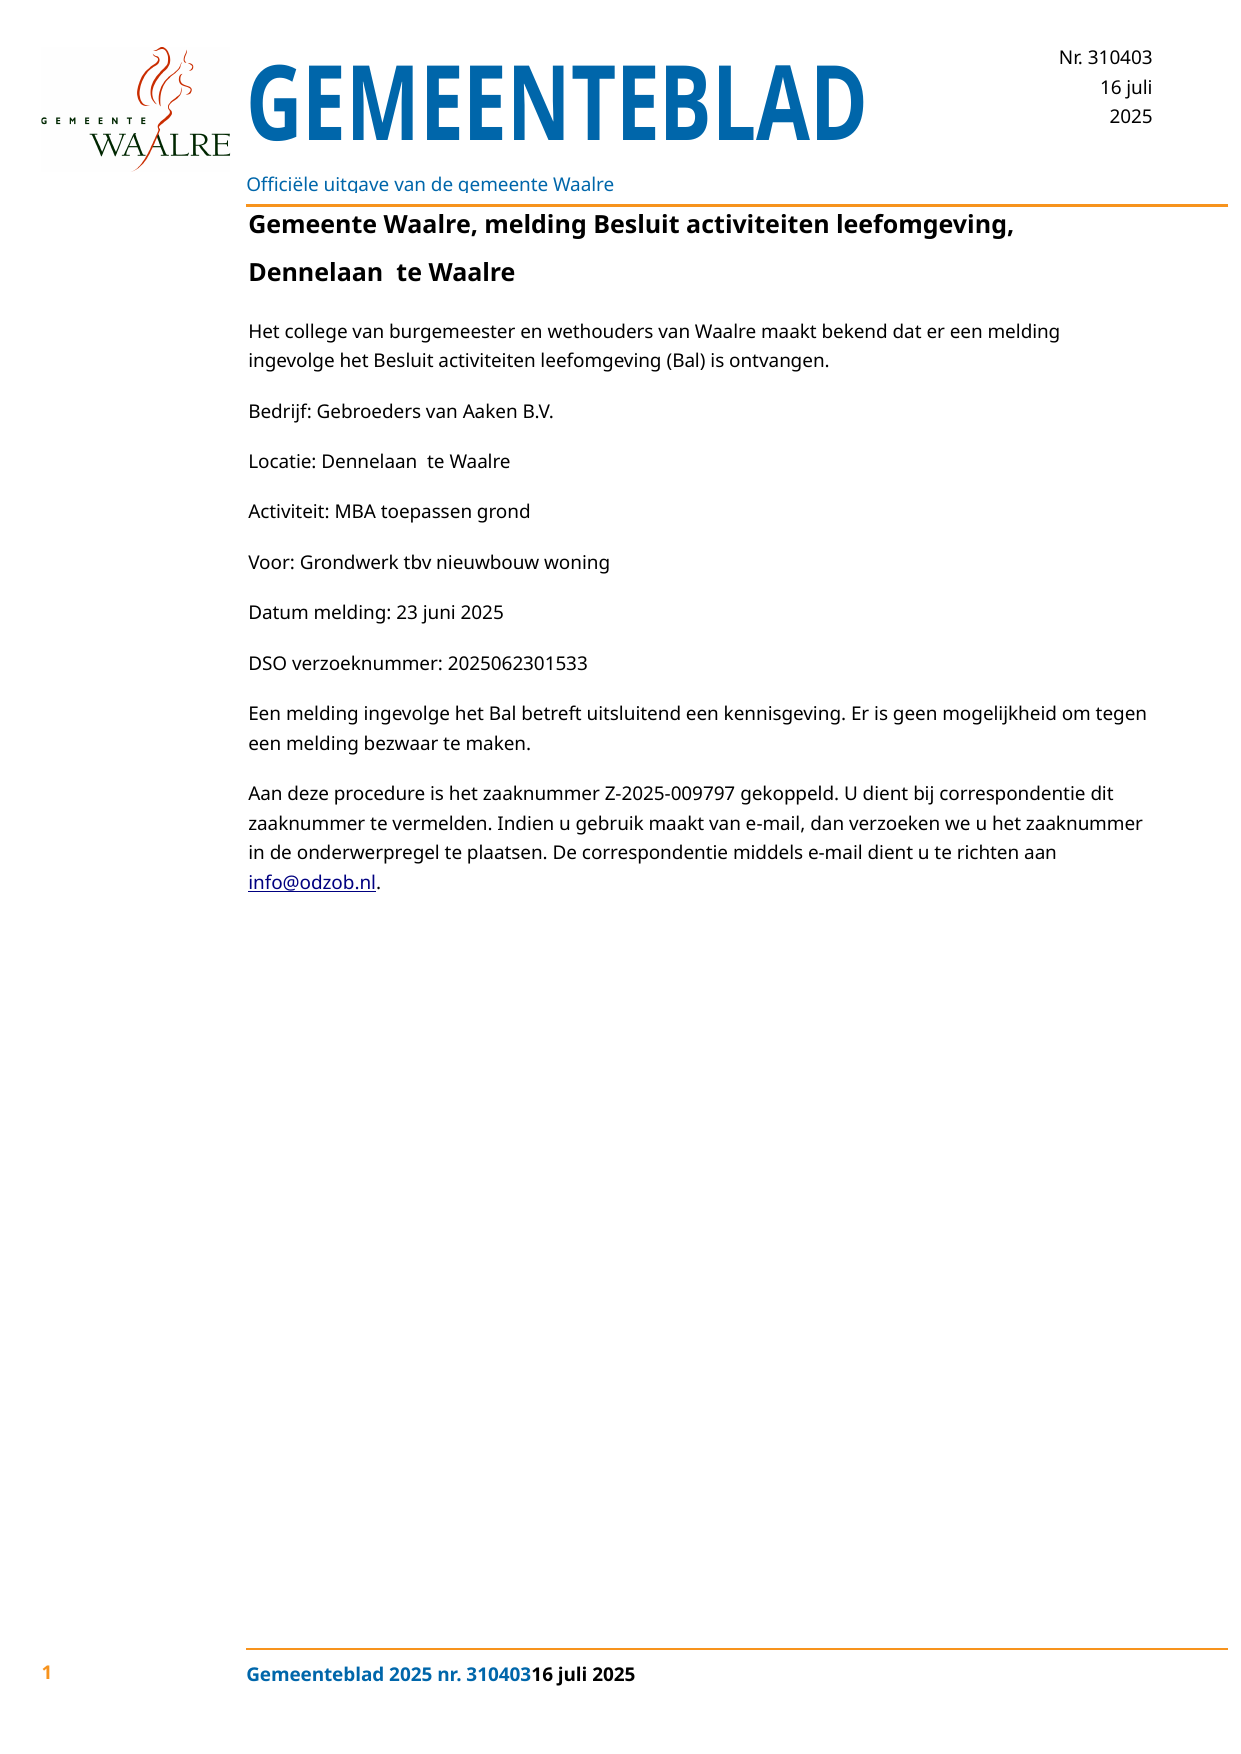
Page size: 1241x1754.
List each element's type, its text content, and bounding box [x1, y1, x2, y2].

text Bedrijf: Gebroeders van Aaken B.V. [248, 398, 1152, 424]
picture [41, 47, 231, 172]
text DSO verzoeknummer: 2025062301533 [248, 650, 1152, 676]
text Een melding ingevolge het Bal betreft uitsluitend een kennisgeving. Er is geen mogelijkheid om tegen een melding bezwaar te maken. [248, 700, 1152, 756]
text Gemeente Waalre, melding Besluit activiteiten leefomgeving, Dennelaan ​​ te Waalre [248, 207, 1152, 288]
text Locatie: Dennelaan ​​ te Waalre [248, 448, 1152, 474]
text Activiteit: MBA toepassen grond [248, 499, 1152, 524]
text Aan deze procedure is het zaaknummer Z-2025-009797 gekoppeld. U dient bij correspondentie dit zaaknummer te vermelden. Indien u gebruik maakt van e-mail, dan verzoeken we u het zaaknummer in de onderwerpregel te plaatsen. De correspondentie middels e-mail dient u te richten aan info@odzob.nl. [248, 780, 1152, 895]
text Datum melding: 23 juni 2025 [248, 599, 1152, 625]
text Het college van burgemeester en wethouders van Waalre maakt bekend dat er een melding ingevolge het Besluit activiteiten leefomgeving (Bal) is ontvangen. [248, 318, 1152, 373]
text Voor: Grondwerk tbv nieuwbouw woning [248, 549, 1152, 575]
